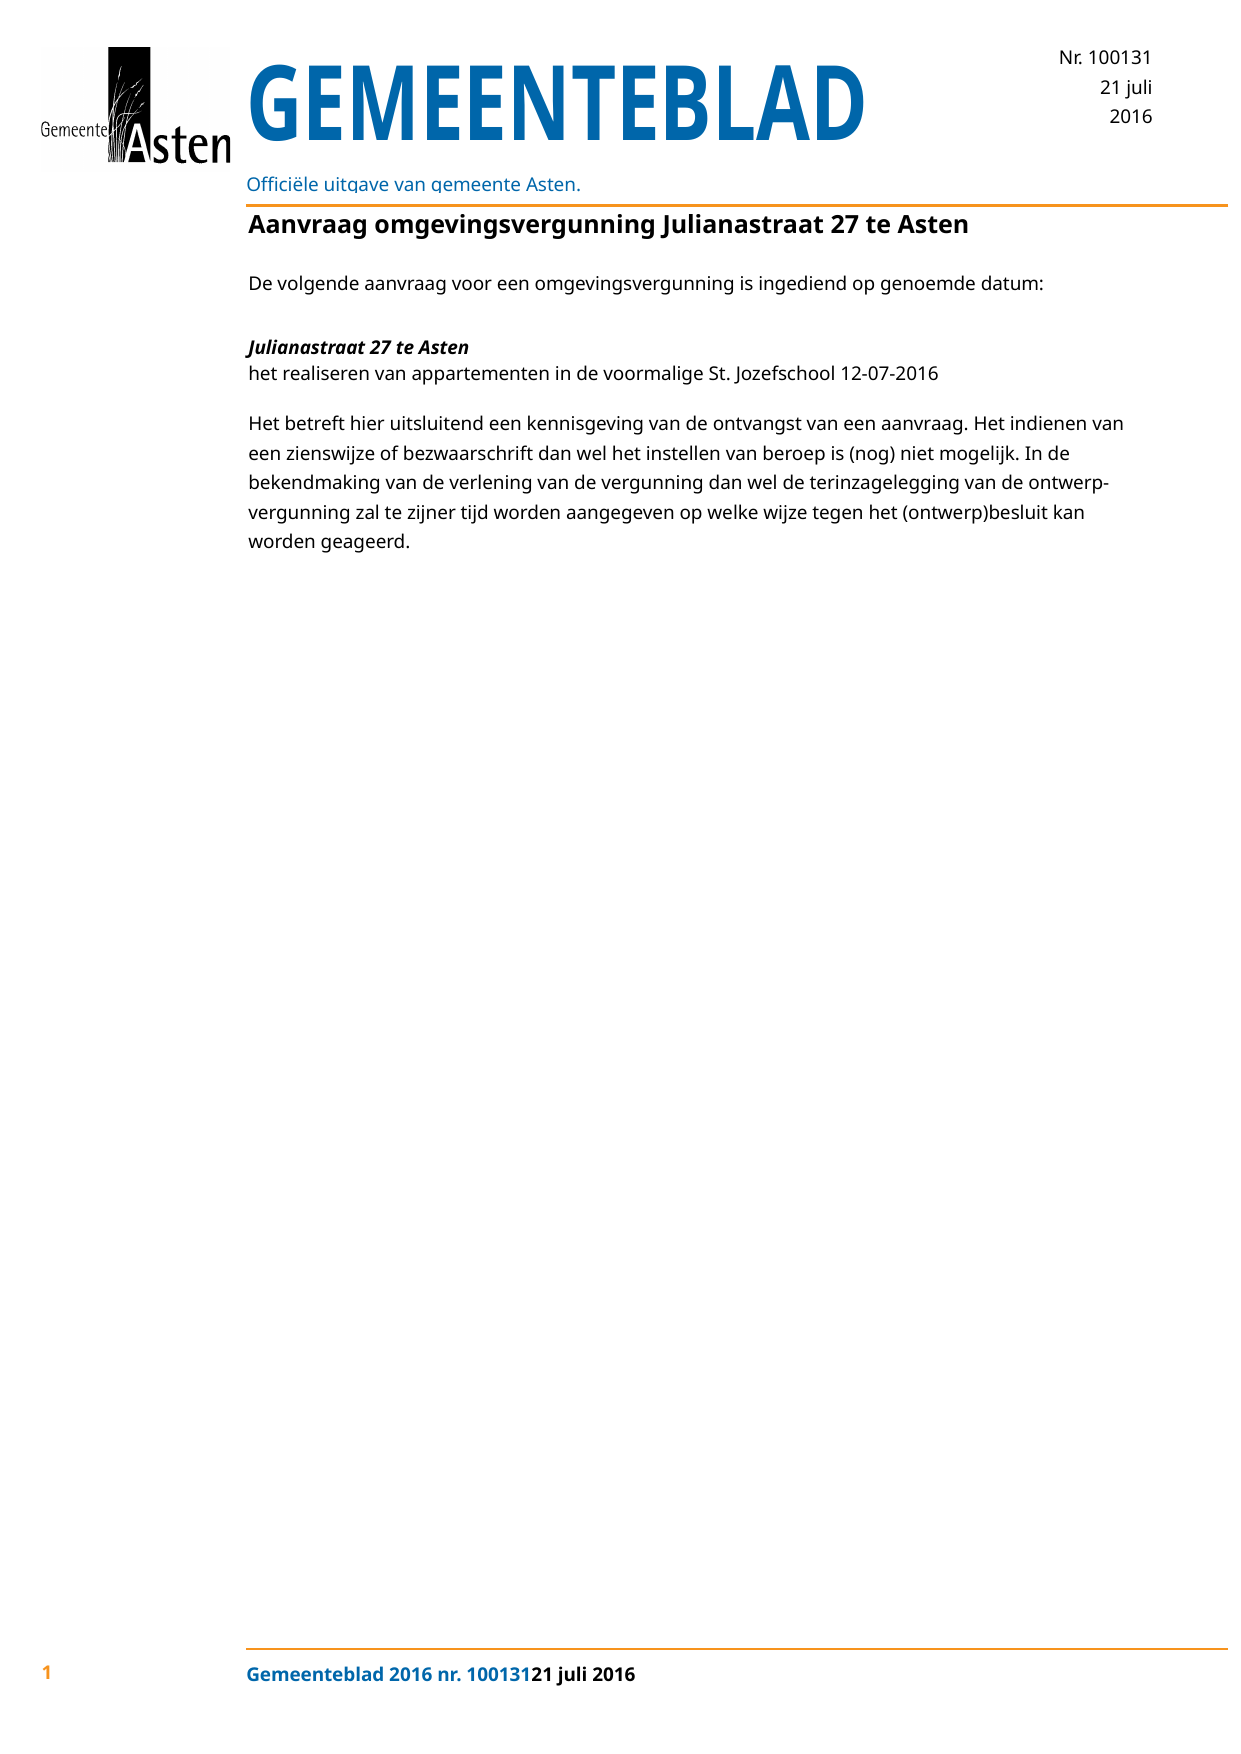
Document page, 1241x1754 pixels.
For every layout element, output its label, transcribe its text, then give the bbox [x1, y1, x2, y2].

text Julianastraat 27 te Asten [248, 334, 1152, 360]
text Het betreft hier uitsluitend een kennisgeving van de ontvangst van een aanvraag. Het indienen van een zienswijze of bezwaarschrift dan wel het instellen van beroep is (nog) niet mogelijk. In de bekendmaking van de verlening van de vergunning dan wel de terinzagelegging van de ontwerp-vergunning zal te zijner tijd worden aangegeven op welke wijze tegen het (ontwerp)besluit kan worden geageerd. [248, 410, 1152, 554]
text De volgende aanvraag voor een omgevingsvergunning is ingediend op genoemde datum: [248, 270, 1152, 296]
text het realiseren van appartementen in de voormalige St. Jozefschool 12-07-2016 [248, 360, 1152, 386]
picture [41, 47, 231, 172]
text Aanvraag omgevingsvergunning Julianastraat 27 te Asten [248, 207, 1152, 241]
